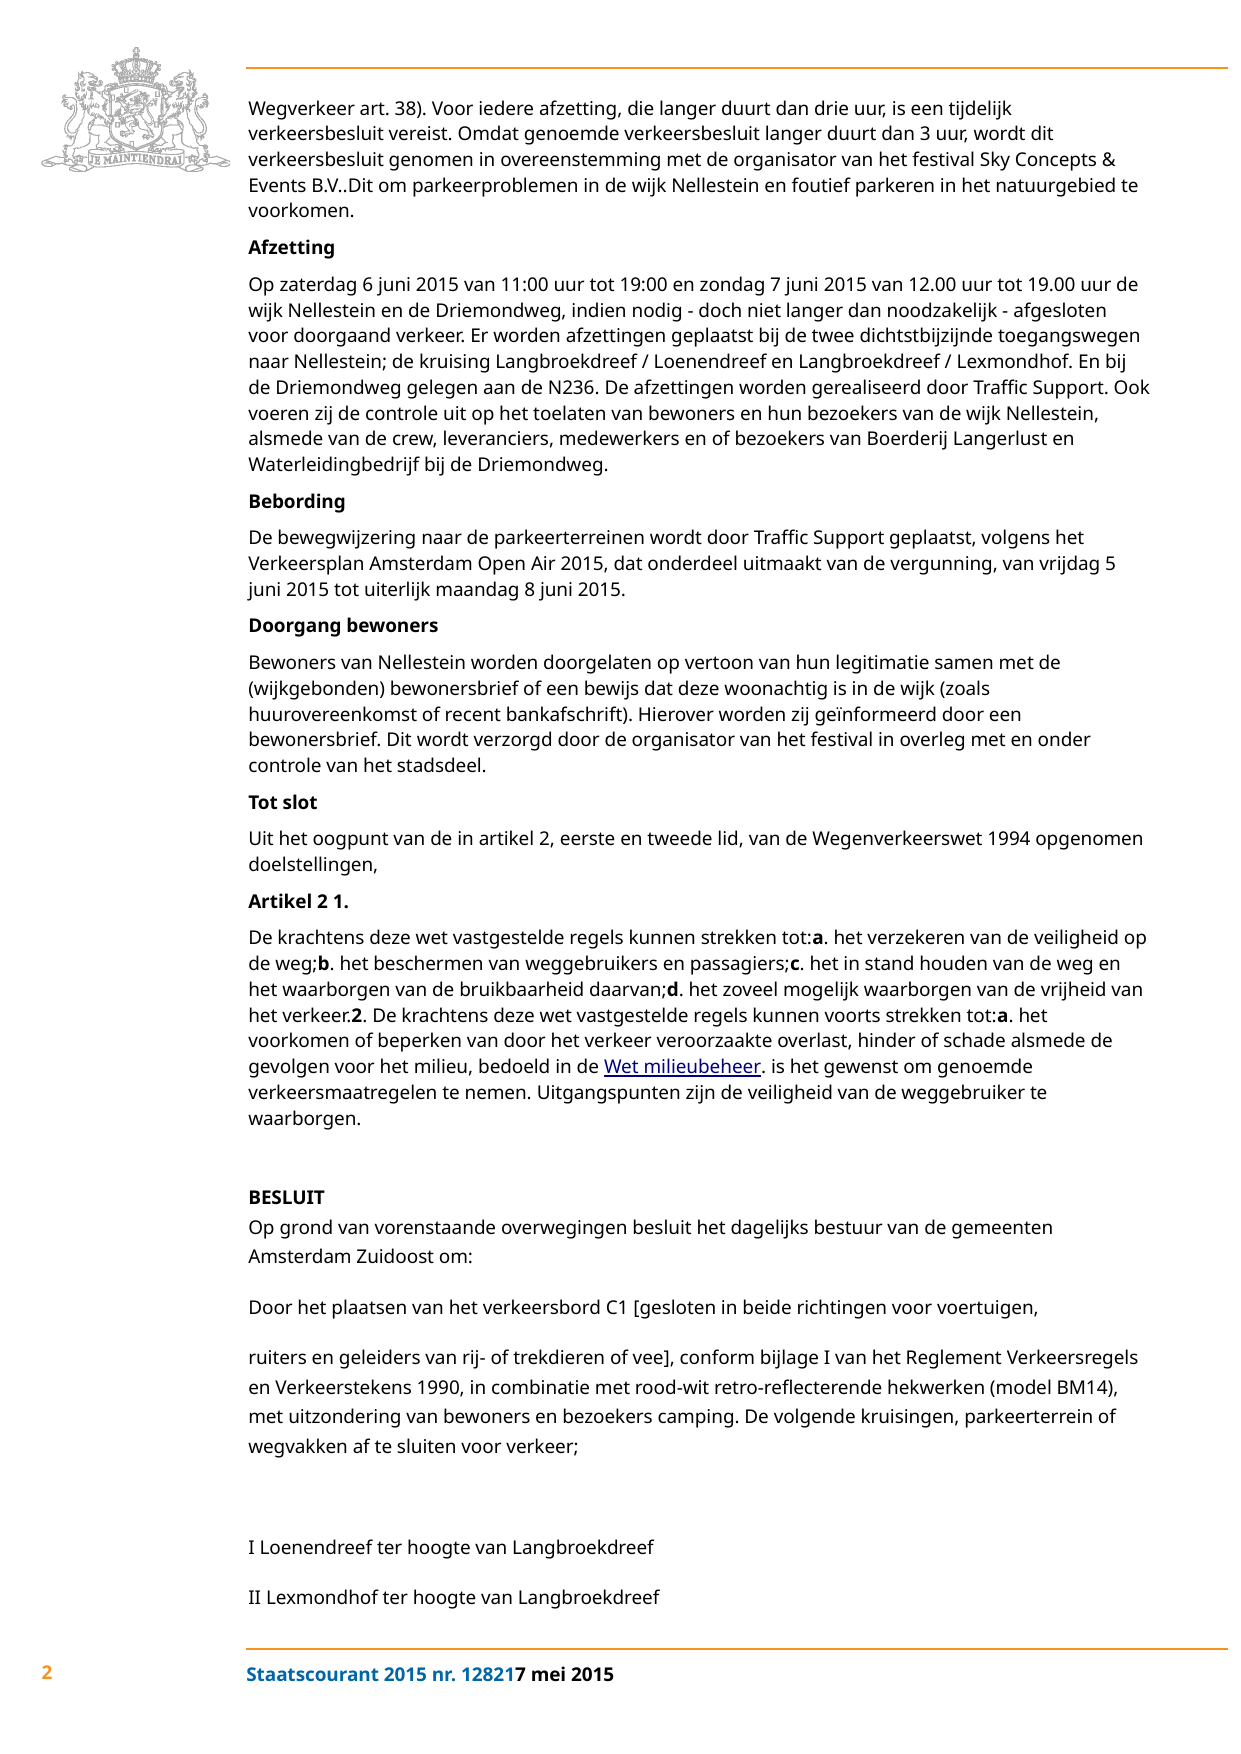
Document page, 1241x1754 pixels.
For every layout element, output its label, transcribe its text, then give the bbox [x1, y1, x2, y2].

text De krachtens deze wet vastgestelde regels kunnen strekken tot:a. het verzekeren van de veiligheid op de weg;b. het beschermen van weggebruikers en passagiers;c. het in stand houden van de weg en het waarborgen van de bruikbaarheid daarvan;d. het zoveel mogelijk waarborgen van de vrijheid van het verkeer.2. De krachtens deze wet vastgestelde regels kunnen voorts strekken tot:a. het voorkomen of beperken van door het verkeer veroorzaakte overlast, hinder of schade alsmede de gevolgen voor het milieu, bedoeld in de Wet milieubeheer. is het gewenst om genoemde verkeersmaatregelen te nemen. Uitgangspunten zijn de veiligheid van de weggebruiker te waarborgen. [248, 924, 1152, 1130]
text Bebording [248, 488, 1152, 513]
text II Lexmondhof ter hoogte van Langbroekdreef [248, 1584, 1152, 1610]
text Doorgang bewoners [248, 613, 1152, 638]
text ruiters en geleiders van rij- of trekdieren of vee], conform bijlage I van het Reglement Verkeersregels en Verkeerstekens 1990, in combinatie met rood-wit retro-reflecterende hekwerken (model BM14), met uitzondering van bewoners en bezoekers camping. De volgende kruisingen, parkeerterrein of wegvakken af te sluiten voor verkeer; [248, 1344, 1152, 1459]
text I Loenendreef ter hoogte van Langbroekdreef [248, 1534, 1152, 1560]
picture [41, 47, 231, 172]
text Op zaterdag 6 juni 2015 van 11:00 uur tot 19:00 en zondag 7 juni 2015 van 12.00 uur tot 19.00 uur de wijk Nellestein en de Driemondweg, indien nodig - doch niet langer dan noodzakelijk - afgesloten voor doorgaand verkeer. Er worden afzettingen geplaatst bij de twee dichtstbijzijnde toegangswegen naar Nellestein; de kruising Langbroekdreef / Loenendreef en Langbroekdreef / Lexmondhof. En bij de Driemondweg gelegen aan de N236. De afzettingen worden gerealiseerd door Traffic Support. Ook voeren zij de controle uit op het toelaten van bewoners en hun bezoekers van de wijk Nellestein, alsmede van de crew, leveranciers, medewerkers en of bezoekers van Boerderij Langerlust en Waterleidingbedrijf bij de Driemondweg. [248, 271, 1152, 477]
text Afzetting [248, 234, 1152, 260]
text Door het plaatsen van het verkeersbord C1 [gesloten in beide richtingen voor voertuigen, [248, 1294, 1152, 1320]
text Artikel 2 1. [248, 888, 1152, 914]
text Uit het oogpunt van de in artikel 2, eerste en tweede lid, van de Wegenverkeerswet 1994 opgenomen doelstellingen, [248, 826, 1152, 877]
text BESLUIT [248, 1184, 1152, 1210]
text Wegverkeer art. 38). Voor iedere afzetting, die langer duurt dan drie uur, is een tijdelijk verkeersbesluit vereist. Omdat genoemde verkeersbesluit langer duurt dan 3 uur, wordt dit verkeersbesluit genomen in overeenstemming met de organisator van het festival Sky Concepts & Events B.V..Dit om parkeerproblemen in de wijk Nellestein en foutief parkeren in het natuurgebied te voorkomen. [248, 95, 1152, 223]
text Bewoners van Nellestein worden doorgelaten op vertoon van hun legitimatie samen met de (wijkgebonden) bewonersbrief of een bewijs dat deze woonachtig is in de wijk (zoals huurovereenkomst of recent bankafschrift). Hierover worden zij geïnformeerd door een bewonersbrief. Dit wordt verzorgd door de organisator van het festival in overleg met en onder controle van het stadsdeel. [248, 649, 1152, 778]
text Tot slot [248, 789, 1152, 814]
text Op grond van vorenstaande overwegingen besluit het dagelijks bestuur van de gemeenten Amsterdam Zuidoost om: [248, 1214, 1152, 1269]
text De bewegwijzering naar de parkeerterreinen wordt door Traffic Support geplaatst, volgens het Verkeersplan Amsterdam Open Air 2015, dat onderdeel uitmaakt van de vergunning, van vrijdag 5 juni 2015 tot uiterlijk maandag 8 juni 2015. [248, 524, 1152, 602]
